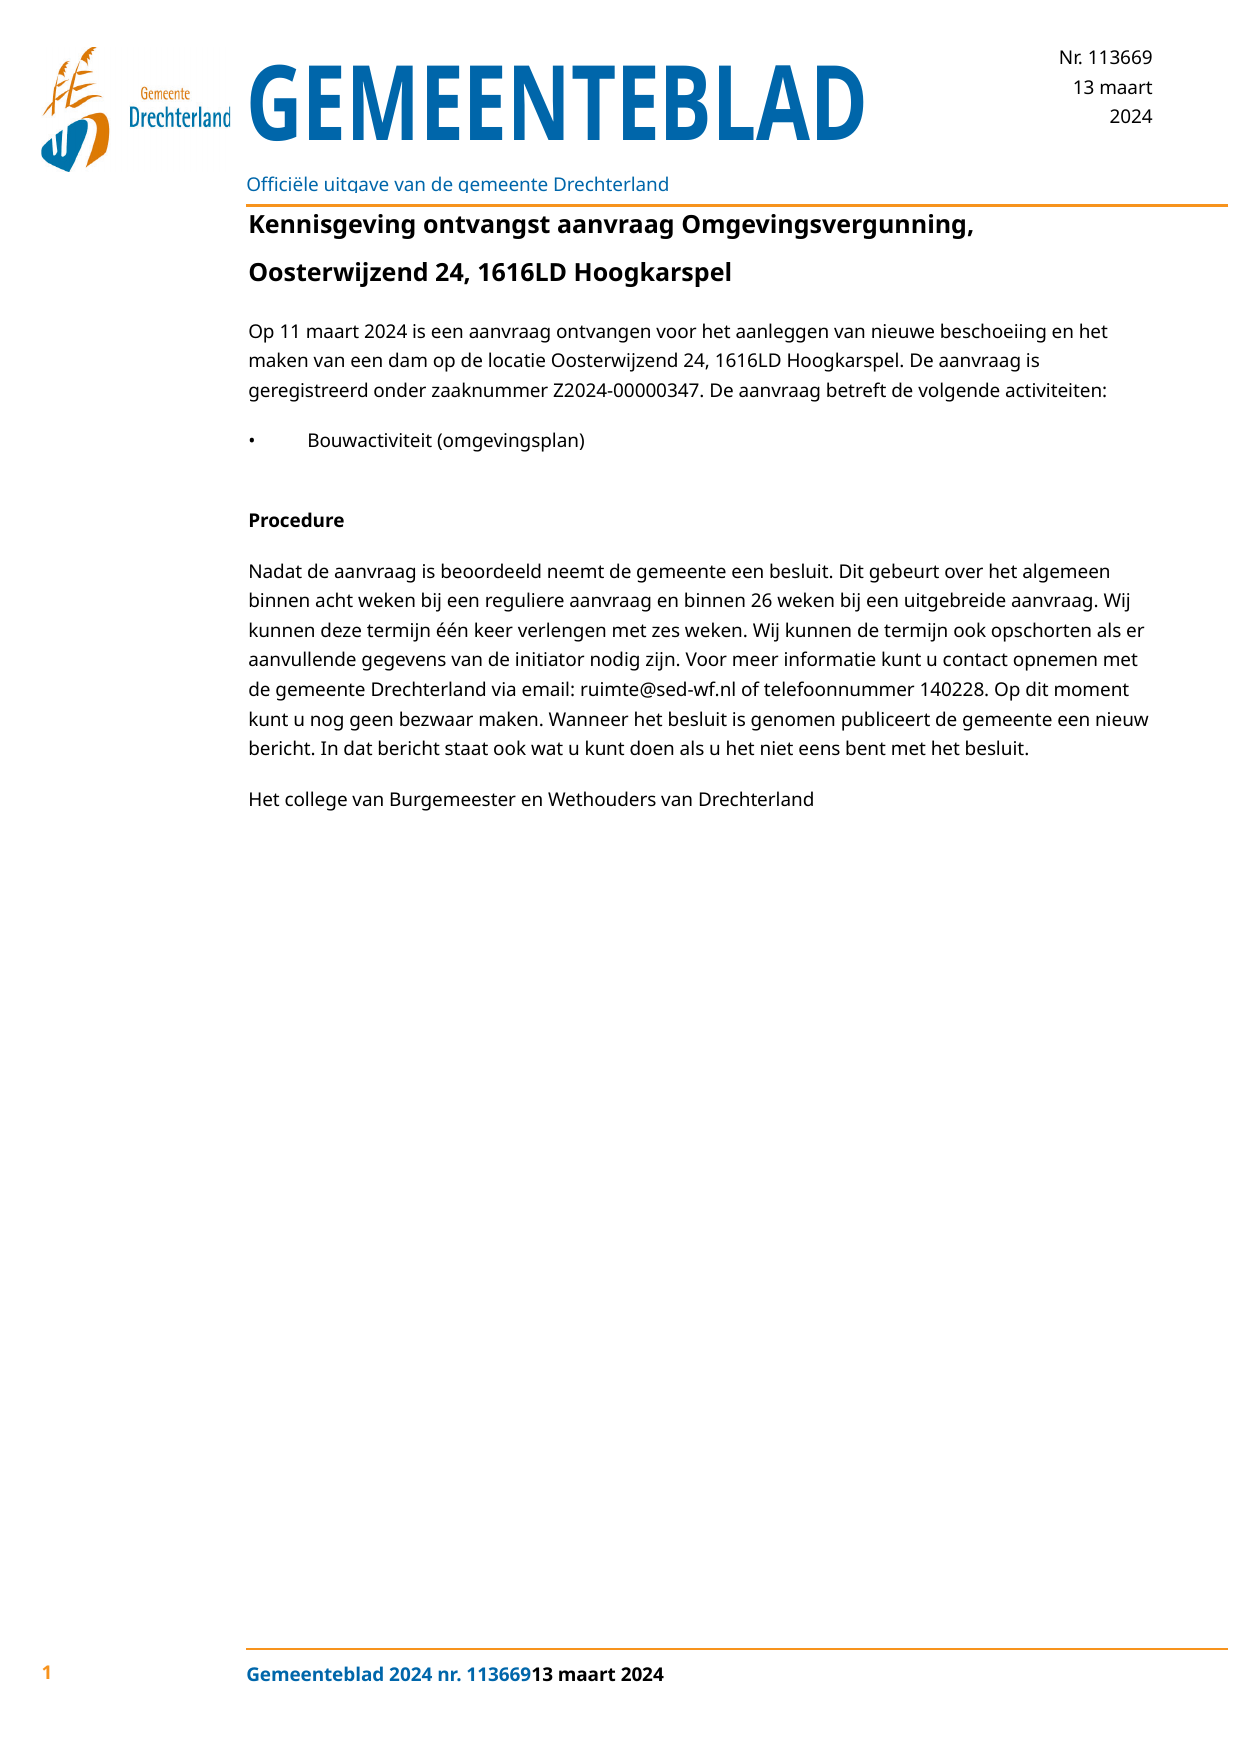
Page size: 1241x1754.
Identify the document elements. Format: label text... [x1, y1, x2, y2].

text Het college van Burgemeester en Wethouders van Drechterland [248, 786, 1152, 812]
text Op 11 maart 2024 is een aanvraag ontvangen voor het aanleggen van nieuwe beschoeiing en het maken van een dam op de locatie Oosterwijzend 24, 1616LD Hoogkarspel. De aanvraag is geregistreerd onder zaaknummer Z2024-00000347. De aanvraag betreft de volgende activiteiten: [248, 318, 1152, 403]
picture [41, 158, 64, 172]
text Nadat de aanvraag is beoordeeld neemt de gemeente een besluit. Dit gebeurt over het algemeen binnen acht weken bij een reguliere aanvraag en binnen 26 weken bij een uitgebreide aanvraag. Wij kunnen deze termijn één keer verlengen met zes weken. Wij kunnen de termijn ook opschorten als er aanvullende gegevens van de initiator nodig zijn. Voor meer informatie kunt u contact opnemen met de gemeente Drechterland via email: ruimte@sed-wf.nl of telefoonnummer 140228. Op dit moment kunt u nog geen bezwaar maken. Wanneer het besluit is genomen publiceert de gemeente een nieuw bericht. In dat bericht staat ook wat u kunt doen als u het niet eens bent met het besluit. [248, 558, 1152, 761]
picture [41, 47, 231, 172]
text Procedure [248, 507, 1152, 533]
picture [226, 115, 231, 124]
text Kennisgeving ontvangst aanvraag Omgevingsvergunning, Oosterwijzend 24, 1616LD Hoogkarspel [248, 207, 1152, 288]
list Bouwactiviteit (omgevingsplan) [248, 427, 1152, 453]
